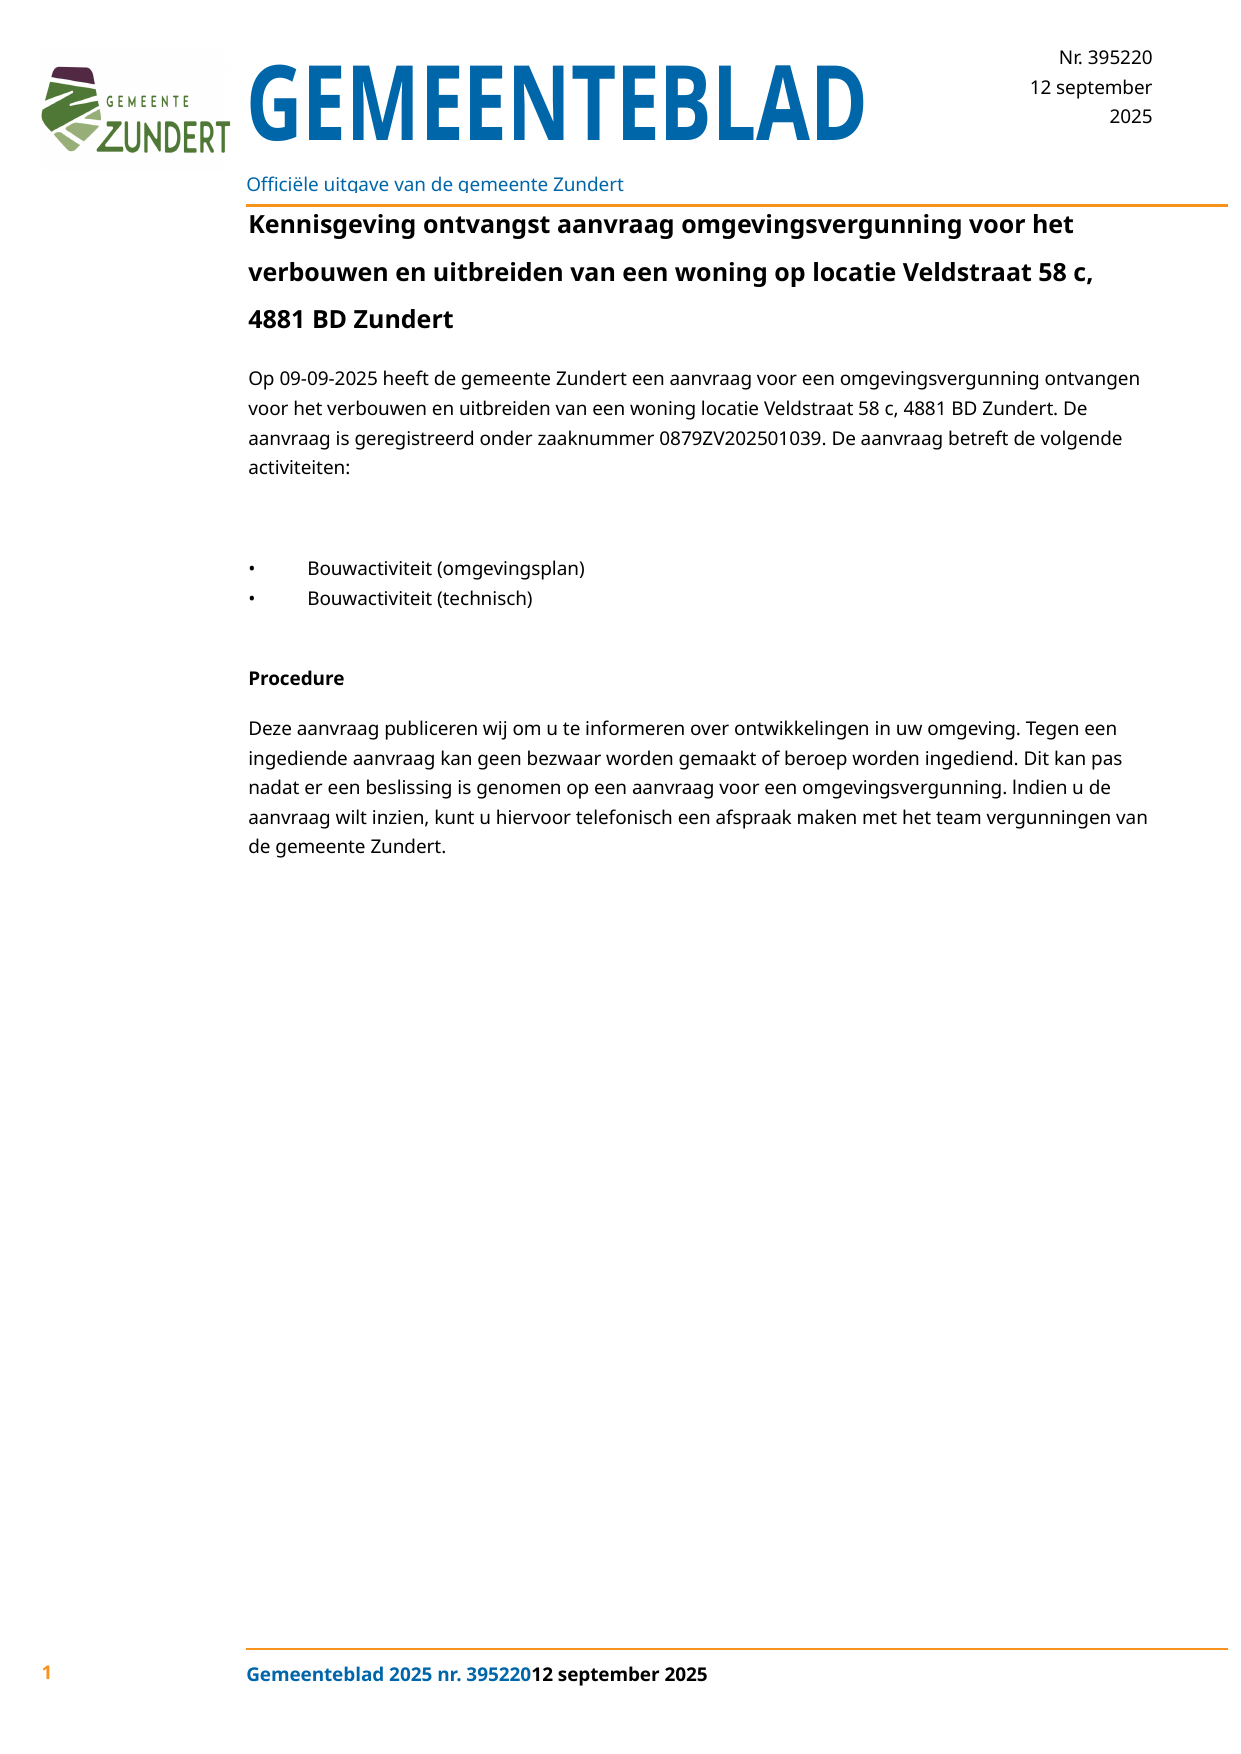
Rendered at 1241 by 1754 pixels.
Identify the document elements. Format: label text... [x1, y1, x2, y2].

text Kennisgeving ontvangst aanvraag omgevingsvergunning voor het verbouwen en uitbreiden van een woning op locatie Veldstraat 58 c, 4881 BD Zundert [248, 207, 1152, 336]
text Deze aanvraag publiceren wij om u te informeren over ontwikkelingen in uw omgeving. Tegen een ingediende aanvraag kan geen bezwaar worden gemaakt of beroep worden ingediend. Dit kan pas nadat er een beslissing is genomen op een aanvraag voor een omgevingsvergunning. lndien u de aanvraag wilt inzien, kunt u hiervoor telefonisch een afspraak maken met het team vergunningen van de gemeente Zundert. [248, 715, 1152, 859]
picture [41, 47, 231, 172]
list Bouwactiviteit (omgevingsplan) [248, 555, 1152, 581]
list Bouwactiviteit (technisch) [248, 585, 1152, 610]
text Procedure [248, 665, 1152, 690]
text Op 09-09-2025 heeft de gemeente Zundert een aanvraag voor een omgevingsvergunning ontvangen voor het verbouwen en uitbreiden van een woning locatie Veldstraat 58 c, 4881 BD Zundert. De aanvraag is geregistreerd onder zaaknummer 0879ZV202501039. De aanvraag betreft de volgende activiteiten: [248, 366, 1152, 480]
